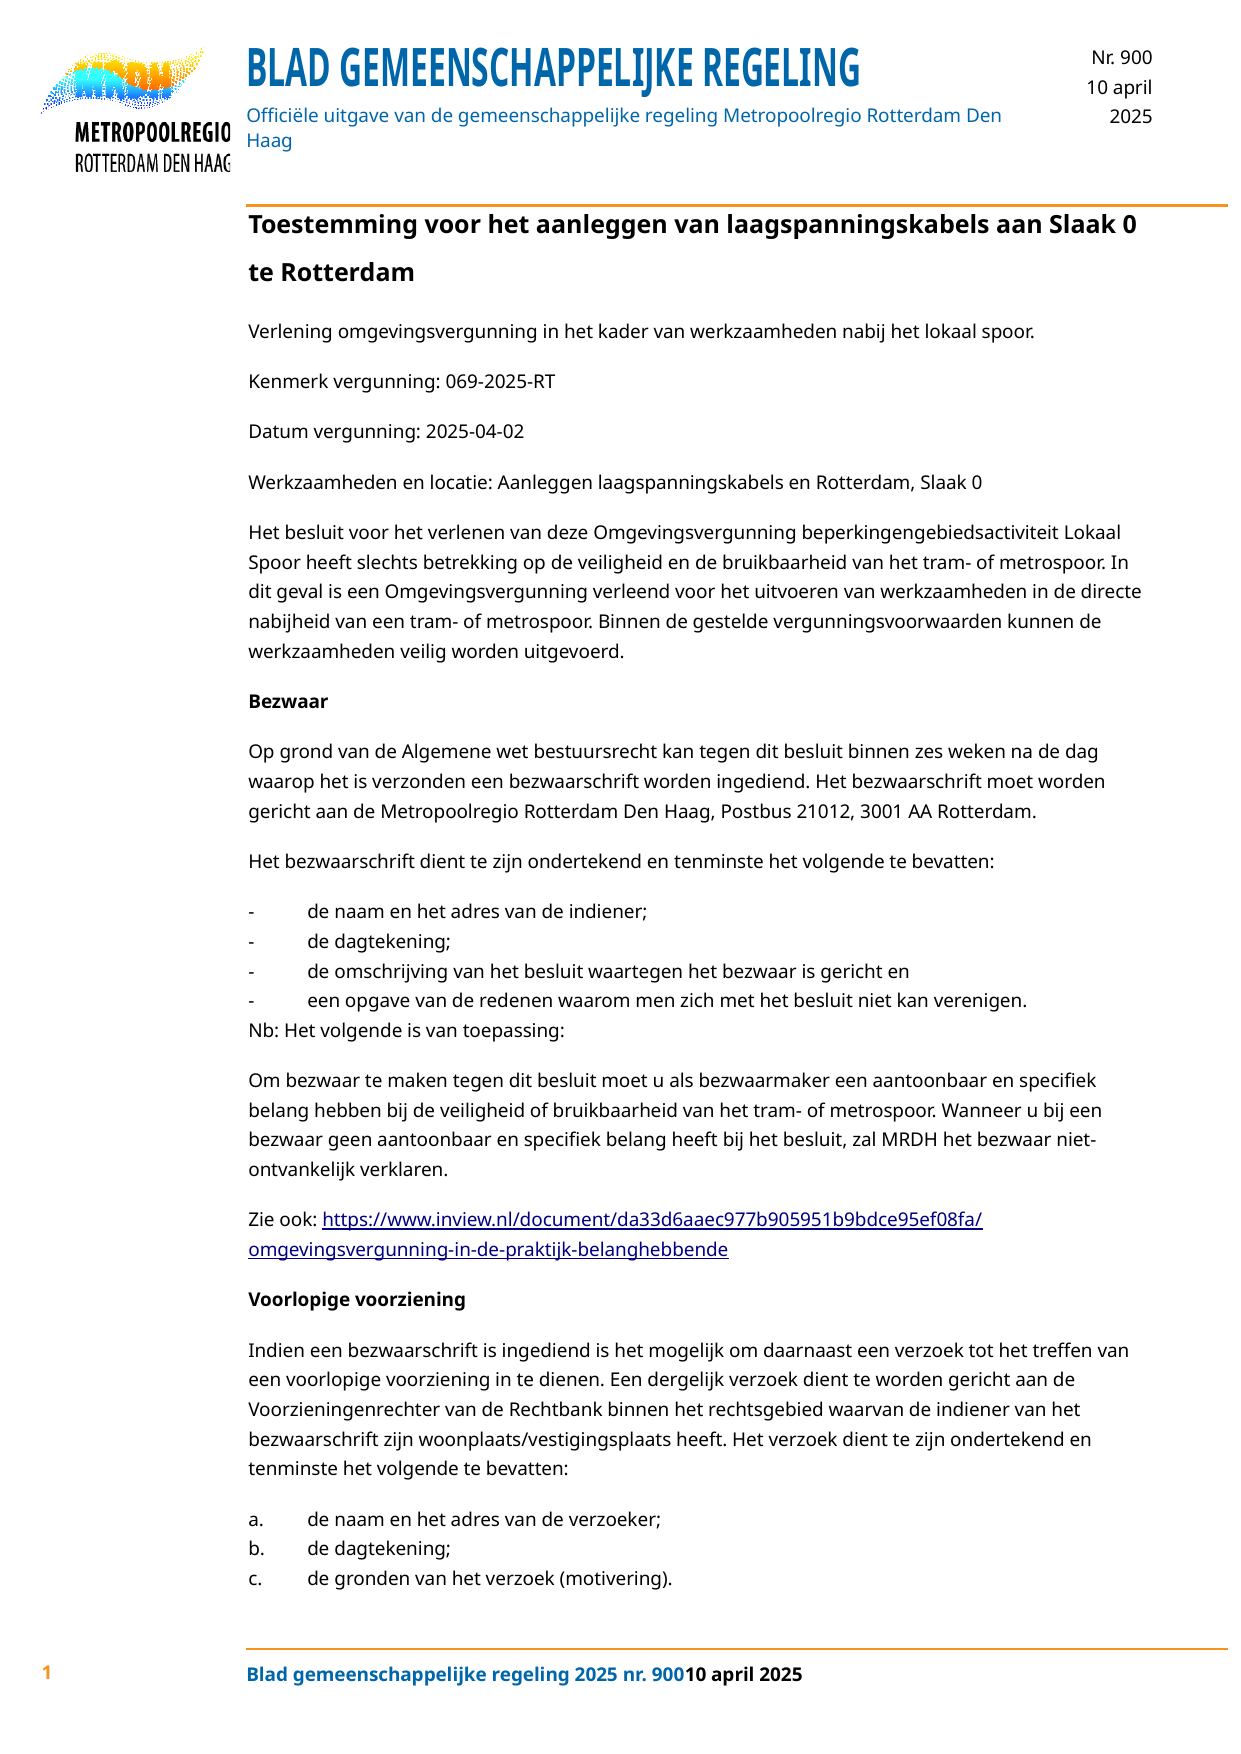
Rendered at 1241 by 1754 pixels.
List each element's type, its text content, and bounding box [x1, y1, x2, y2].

text Bezwaar [248, 688, 1152, 714]
text Kenmerk vergunning: 069-2025-RT [248, 368, 1152, 394]
text Op grond van de Algemene wet bestuursrecht kan tegen dit besluit binnen zes weken na de dag waarop het is verzonden een bezwaarschrift worden ingediend. Het bezwaarschrift moet worden gericht aan de Metropoolregio Rotterdam Den Haag, Postbus 21012, 3001 AA Rotterdam. [248, 739, 1152, 824]
picture [41, 47, 231, 172]
text Werkzaamheden en locatie: Aanleggen laagspanningskabels en Rotterdam, Slaak 0 [248, 469, 1152, 495]
list de dagtekening; [248, 928, 1152, 954]
text Toestemming voor het aanleggen van laagspanningskabels aan Slaak 0 te Rotterdam [248, 207, 1152, 288]
list de gronden van het verzoek (motivering). [248, 1565, 1152, 1591]
text Indien een bezwaarschrift is ingediend is het mogelijk om daarnaast een verzoek tot het treffen van een voorlopige voorziening in te dienen. Een dergelijk verzoek dient te worden gericht aan de Voorzieningenrechter van de Rechtbank binnen het rechtsgebied waarvan de indiener van het bezwaarschrift zijn woonplaats/vestigingsplaats heeft. Het verzoek dient te zijn ondertekend en tenminste het volgende te bevatten: [248, 1337, 1152, 1481]
list een opgave van de redenen waarom men zich met het besluit niet kan verenigen. [248, 987, 1152, 1013]
text Nb: Het volgende is van toepassing: [248, 1017, 1152, 1043]
text Datum vergunning: 2025-04-02 [248, 419, 1152, 444]
text Om bezwaar te maken tegen dit besluit moet u als bezwaarmaker een aantoonbaar en specifiek belang hebben bij de veiligheid of bruikbaarheid van het tram- of metrospoor. Wanneer u bij een bezwaar geen aantoonbaar en specifiek belang heeft bij het besluit, zal MRDH het bezwaar niet-ontvankelijk verklaren. [248, 1067, 1152, 1182]
list de omschrijving van het besluit waartegen het bezwaar is gericht en [248, 958, 1152, 984]
text Het bezwaarschrift dient te zijn ondertekend en tenminste het volgende te bevatten: [248, 848, 1152, 874]
list de dagtekening; [248, 1535, 1152, 1561]
list de naam en het adres van de indiener; [248, 899, 1152, 924]
text Het besluit voor het verlenen van deze Omgevingsvergunning beperkingengebiedsactiviteit Lokaal Spoor heeft slechts betrekking op de veiligheid en de bruikbaarheid van het tram- of metrospoor. In dit geval is een Omgevingsvergunning verleend voor het uitvoeren van werkzaamheden in de directe nabijheid van een tram- of metrospoor. Binnen de gestelde vergunningsvoorwaarden kunnen de werkzaamheden veilig worden uitgevoerd. [248, 519, 1152, 664]
text Voorlopige voorziening [248, 1287, 1152, 1312]
text Verlening omgevingsvergunning in het kader van werkzaamheden nabij het lokaal spoor. [248, 318, 1152, 344]
list de naam en het adres van de verzoeker; [248, 1506, 1152, 1532]
text Zie ook: https://www.inview.nl/document/da33d6aaec977b905951b9bdce95ef08fa/omgevingsvergunning-in-de-praktijk-belanghebbende [248, 1207, 1152, 1262]
